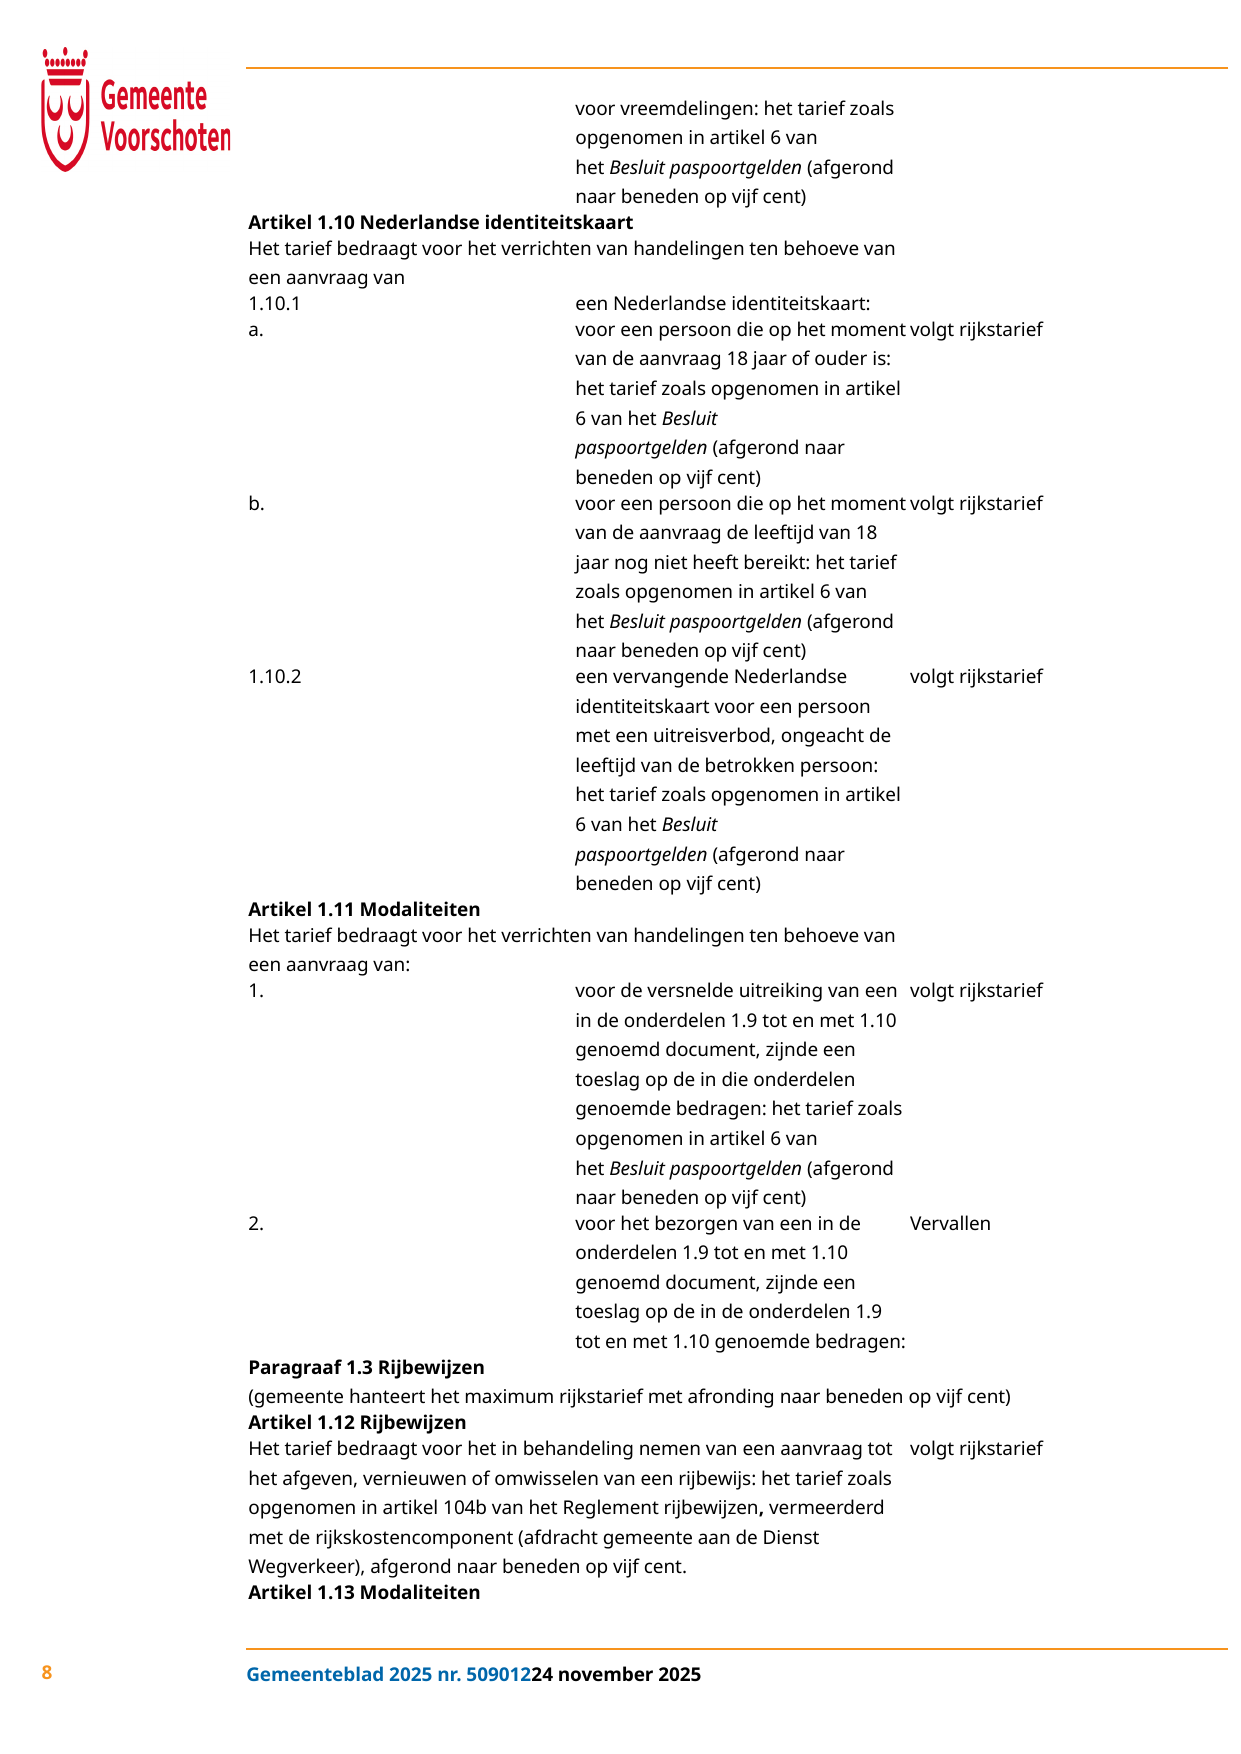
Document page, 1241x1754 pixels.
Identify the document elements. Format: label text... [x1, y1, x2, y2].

table_cell voor de versnelde uitreiking van een in de onderdelen 1.9 tot en met 1.10 genoemd document, zijnde een toeslag op de in die onderdelen genoemde bedragen: het tarief zoals opgenomen in artikel 6 van het Besluit paspoortgelden (afgerond naar beneden op vijf cent) [575, 977, 910, 1210]
table_cell volgt rijkstarief [910, 977, 1152, 1210]
table_cell 1.10.2 [248, 663, 575, 896]
table_cell a. [248, 316, 575, 490]
table_cell [910, 922, 1152, 977]
table_cell voor een persoon die op het moment van de aanvraag de leeftijd van 18 jaar nog niet heeft bereikt: het tarief zoals opgenomen in artikel 6 van het Besluit paspoortgelden (afgerond naar beneden op vijf cent) [575, 490, 910, 663]
table_cell volgt rijkstarief [910, 663, 1152, 896]
table_cell Artikel 1.11 Modaliteiten [248, 896, 1152, 922]
table_cell Het tarief bedraagt voor het in behandeling nemen van een aanvraag tot het afgeven, vernieuwen of omwisselen van een rijbewijs: het tarief zoals opgenomen in artikel 104b van het Reglement rijbewijzen, vermeerderd met de rijkskostencomponent (afdracht gemeente aan de Dienst Wegverkeer), afgerond naar beneden op vijf cent. [248, 1435, 910, 1579]
table_cell Artikel 1.13 Modaliteiten [248, 1579, 1152, 1605]
table_cell voor het bezorgen van een in de onderdelen 1.9 tot en met 1.10 genoemd document, zijnde een toeslag op de in de onderdelen 1.9 tot en met 1.10 genoemde bedragen: [575, 1210, 910, 1354]
table_cell volgt rijkstarief [910, 316, 1152, 490]
table_cell 2. [248, 1210, 575, 1354]
table_cell 1.10.1 [248, 290, 575, 316]
picture [41, 47, 231, 172]
table_cell [910, 95, 1152, 209]
table_cell Vervallen [910, 1210, 1152, 1354]
table_cell [910, 235, 1152, 290]
table_cell voor een persoon die op het moment van de aanvraag 18 jaar of ouder is: het tarief zoals opgenomen in artikel 6 van het Besluit paspoortgelden (afgerond naar beneden op vijf cent) [575, 316, 910, 490]
table_cell een vervangende Nederlandse identiteitskaart voor een persoon met een uitreisverbod, ongeacht de leeftijd van de betrokken persoon: het tarief zoals opgenomen in artikel 6 van het Besluit paspoortgelden (afgerond naar beneden op vijf cent) [575, 663, 910, 896]
table_cell voor vreemdelingen: het tarief zoals opgenomen in artikel 6 van het Besluit paspoortgelden (afgerond naar beneden op vijf cent) [575, 95, 910, 209]
table_cell Het tarief bedraagt voor het verrichten van handelingen ten behoeve van een aanvraag van [248, 235, 910, 290]
table_cell [248, 95, 575, 209]
table_cell volgt rijkstarief [910, 1435, 1152, 1579]
table_cell Artikel 1.12 Rijbewijzen [248, 1409, 1152, 1435]
table_cell 1. [248, 977, 575, 1210]
table_cell Het tarief bedraagt voor het verrichten van handelingen ten behoeve van een aanvraag van: [248, 922, 910, 977]
table_cell volgt rijkstarief [910, 490, 1152, 663]
table_cell Artikel 1.10 Nederlandse identiteitskaart [248, 209, 1152, 235]
table_cell Paragraaf 1.3 Rijbewijzen (gemeente hanteert het maximum rijkstarief met afronding naar beneden op vijf cent) [248, 1354, 1152, 1409]
table_cell b. [248, 490, 575, 663]
table_cell [910, 290, 1152, 316]
table_cell een Nederlandse identiteitskaart: [575, 290, 910, 316]
